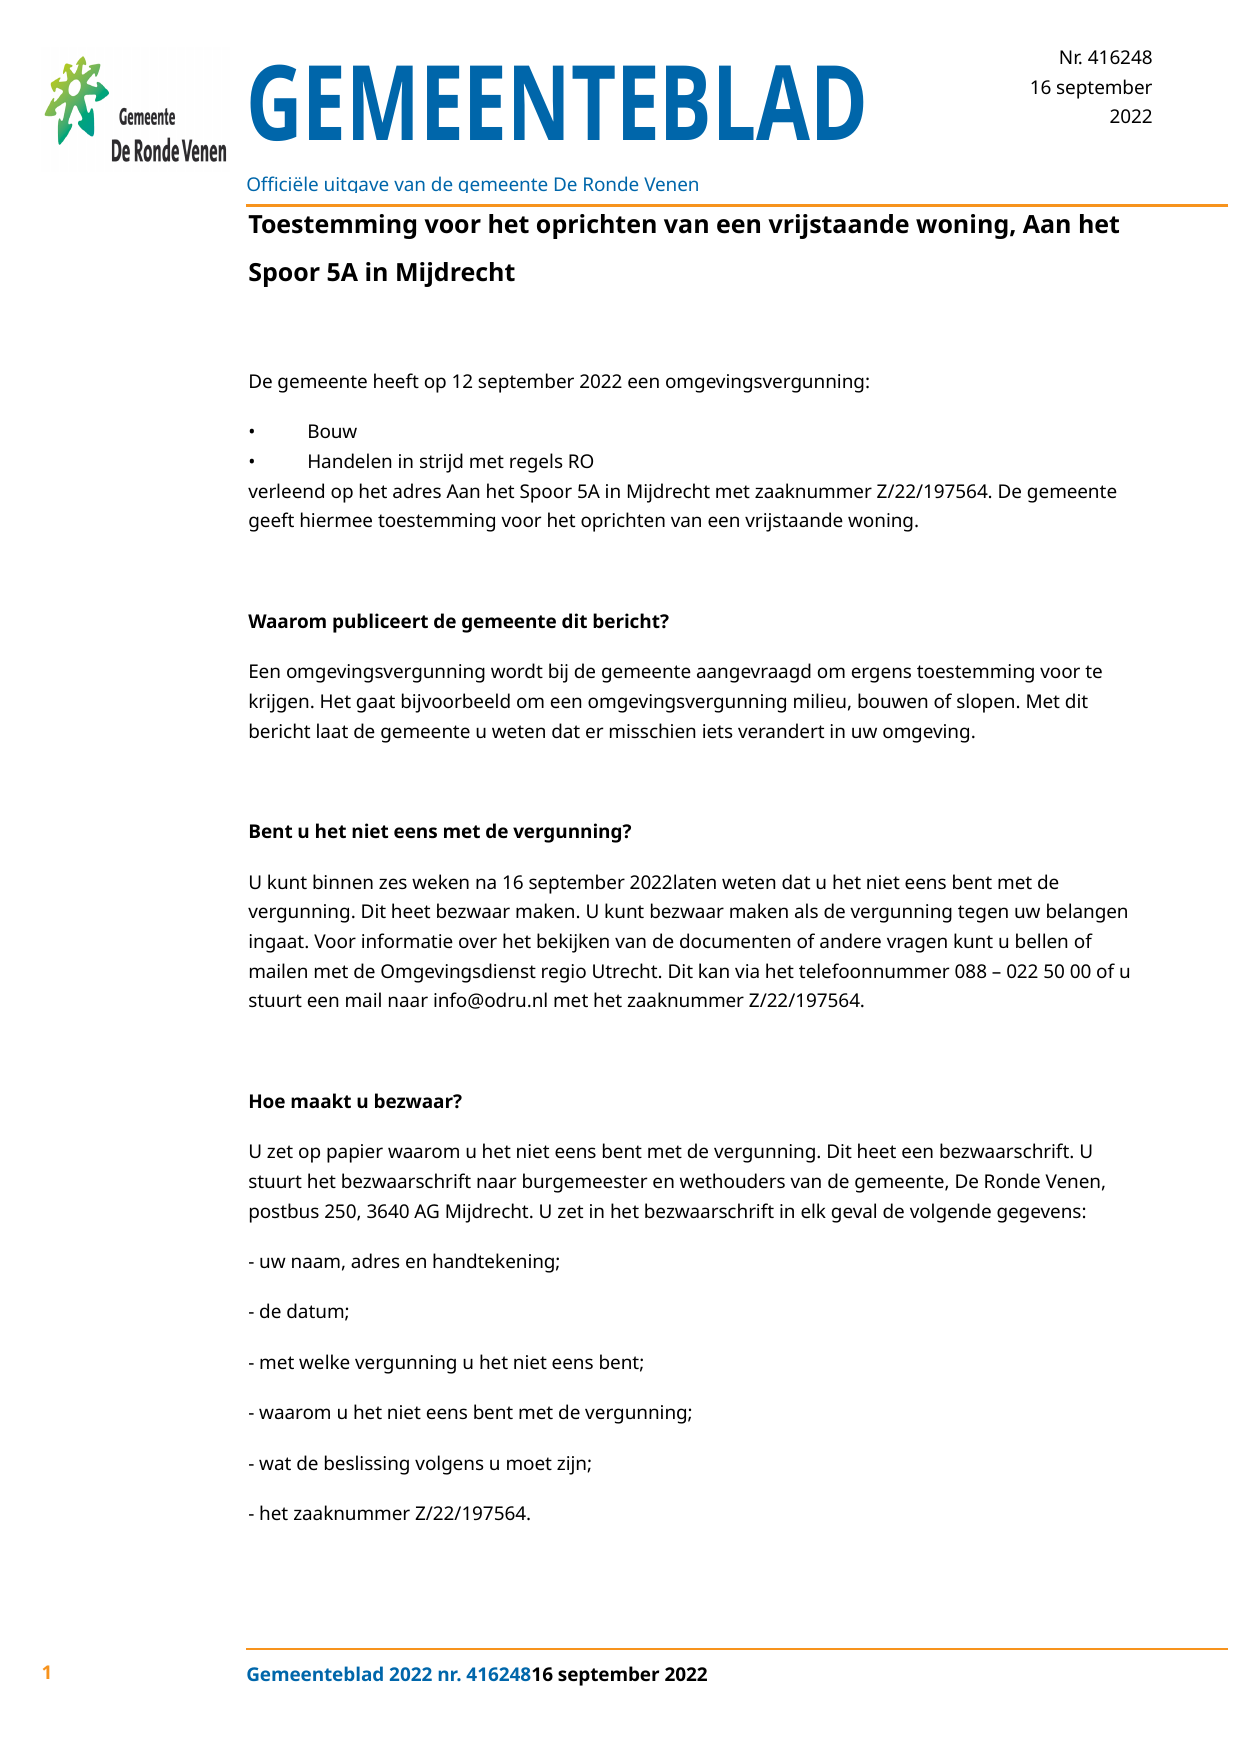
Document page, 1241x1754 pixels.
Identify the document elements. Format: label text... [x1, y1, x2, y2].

text Hoe maakt u bezwaar? [248, 1088, 1152, 1114]
text U kunt binnen zes weken na 16 september 2022laten weten dat u het niet eens bent met de vergunning. Dit heet bezwaar maken. U kunt bezwaar maken als de vergunning tegen uw belangen ingaat. Voor informatie over het bekijken van de documenten of andere vragen kunt u bellen of mailen met de Omgevingsdienst regio Utrecht. Dit kan via het telefoonnummer 088 – 022 50 00 of u stuurt een mail naar info@odru.nl met het zaaknummer Z/22/197564. [248, 869, 1152, 1013]
text De gemeente heeft op 12 september 2022 een omgevingsvergunning: [248, 368, 1152, 394]
text Een omgevingsvergunning wordt bij de gemeente aangevraagd om ergens toestemming voor te krijgen. Het gaat bijvoorbeeld om een omgevingsvergunning milieu, bouwen of slopen. Met dit bericht laat de gemeente u weten dat er misschien iets verandert in uw omgeving. [248, 659, 1152, 744]
text - het zaaknummer Z/22/197564. [248, 1500, 1152, 1526]
text U zet op papier waarom u het niet eens bent met de vergunning. Dit heet een bezwaarschrift. U stuurt het bezwaarschrift naar burgemeester en wethouders van de gemeente, De Ronde Venen, postbus 250, 3640 AG Mijdrecht. U zet in het bezwaarschrift in elk geval de volgende gegevens: [248, 1139, 1152, 1224]
text verleend op het adres Aan het Spoor 5A in Mijdrecht met zaaknummer Z/22/197564. De gemeente geeft hiermee toestemming voor het oprichten van een vrijstaande woning. [248, 478, 1152, 533]
text Waarom publiceert de gemeente dit bericht? [248, 608, 1152, 634]
text Bent u het niet eens met de vergunning? [248, 819, 1152, 844]
text Toestemming voor het oprichten van een vrijstaande woning, Aan het Spoor 5A in Mijdrecht [248, 207, 1152, 288]
picture [41, 47, 231, 172]
text - de datum; [248, 1299, 1152, 1324]
text - met welke vergunning u het niet eens bent; [248, 1349, 1152, 1375]
list Handelen in strijd met regels RO [248, 448, 1152, 474]
text - wat de beslissing volgens u moet zijn; [248, 1450, 1152, 1476]
text - uw naam, adres en handtekening; [248, 1248, 1152, 1274]
text - waarom u het niet eens bent met de vergunning; [248, 1399, 1152, 1425]
list Bouw [248, 419, 1152, 444]
